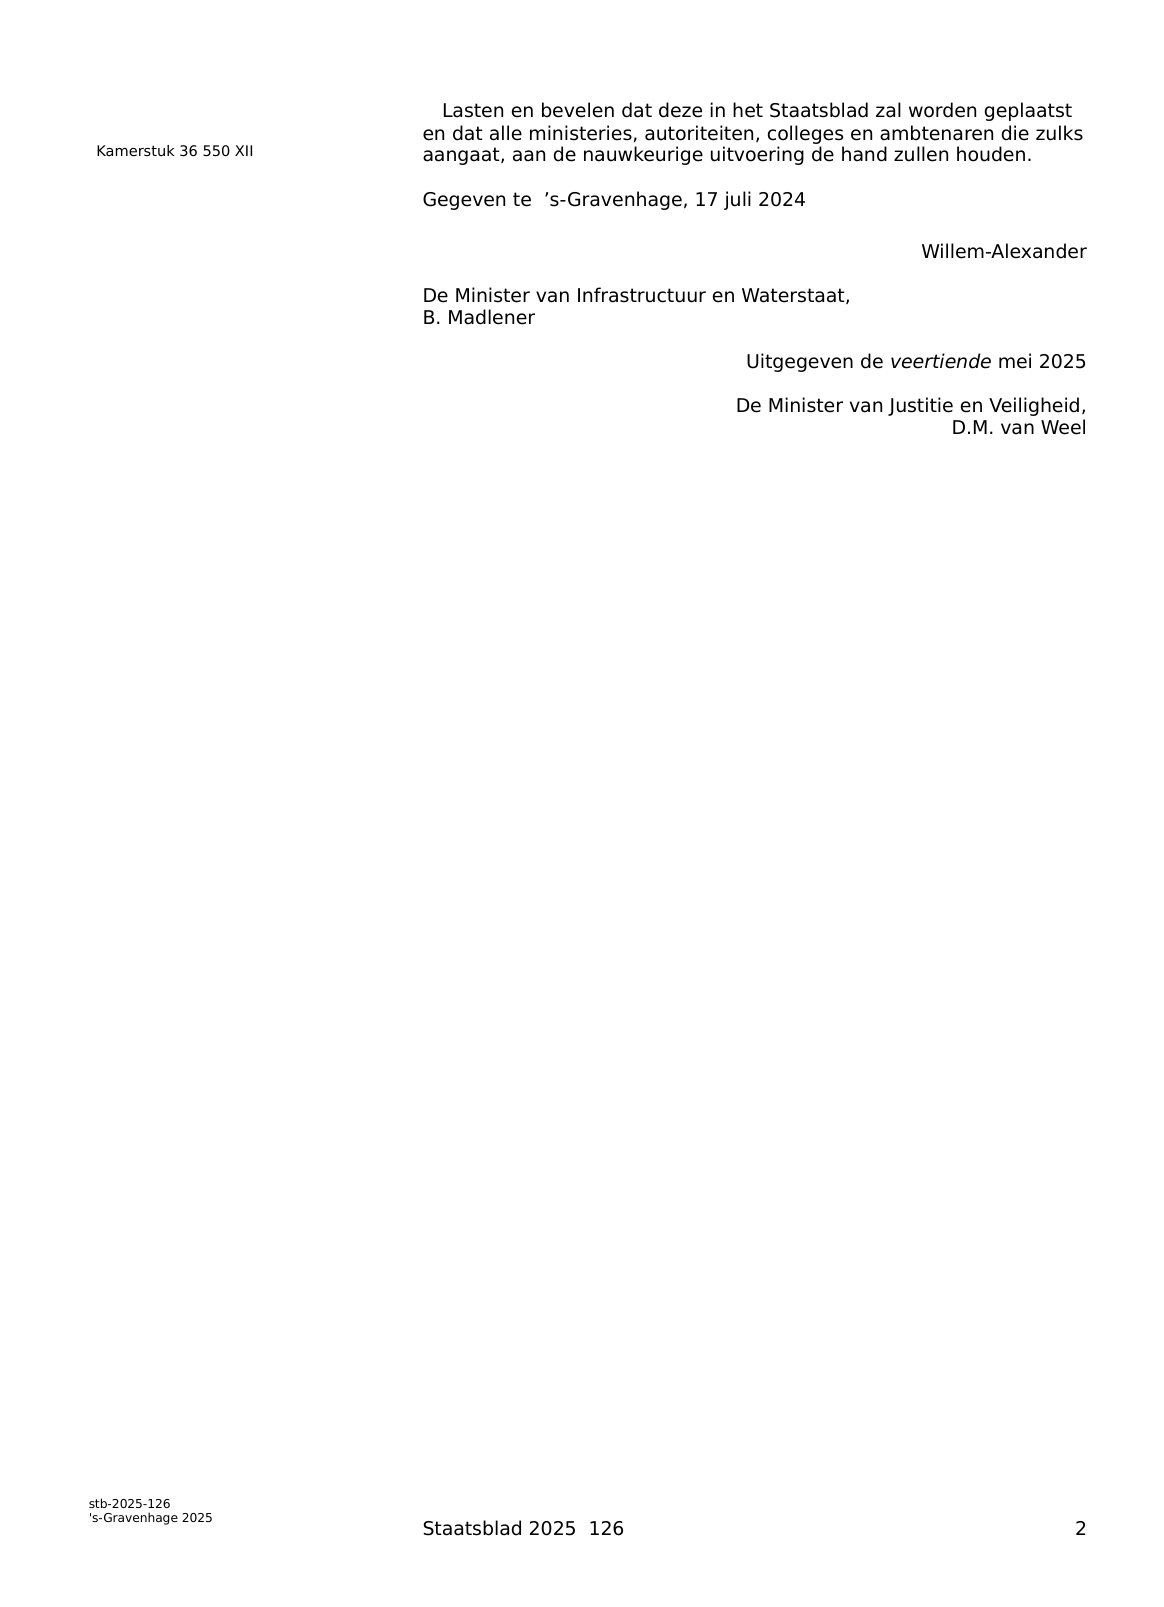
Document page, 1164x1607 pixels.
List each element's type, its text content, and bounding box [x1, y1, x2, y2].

text De Minister van Infrastructuur en Waterstaat, B. Madlener [422, 285, 1087, 329]
text stb-2025-126 [88, 1497, 323, 1511]
text Gegeven te ’s-Gravenhage, 17 juli 2024 [422, 188, 1087, 211]
text Kamerstuk 36 550 XII [77, 143, 396, 160]
text De Minister van Justitie en Veiligheid, D.M. van Weel [422, 395, 1087, 439]
text Willem-Alexander [422, 241, 1087, 262]
text Lasten en bevelen dat deze in het Staatsblad zal worden geplaatst en dat alle ministeries, autoriteiten, colleges en ambtenaren die zulks aangaat, aan de nauwkeurige uitvoering de hand zullen houden. [422, 100, 1087, 166]
text 's-Gravenhage 2025 [88, 1511, 323, 1525]
text Uitgegeven de veertiende mei 2025 [422, 351, 1087, 373]
